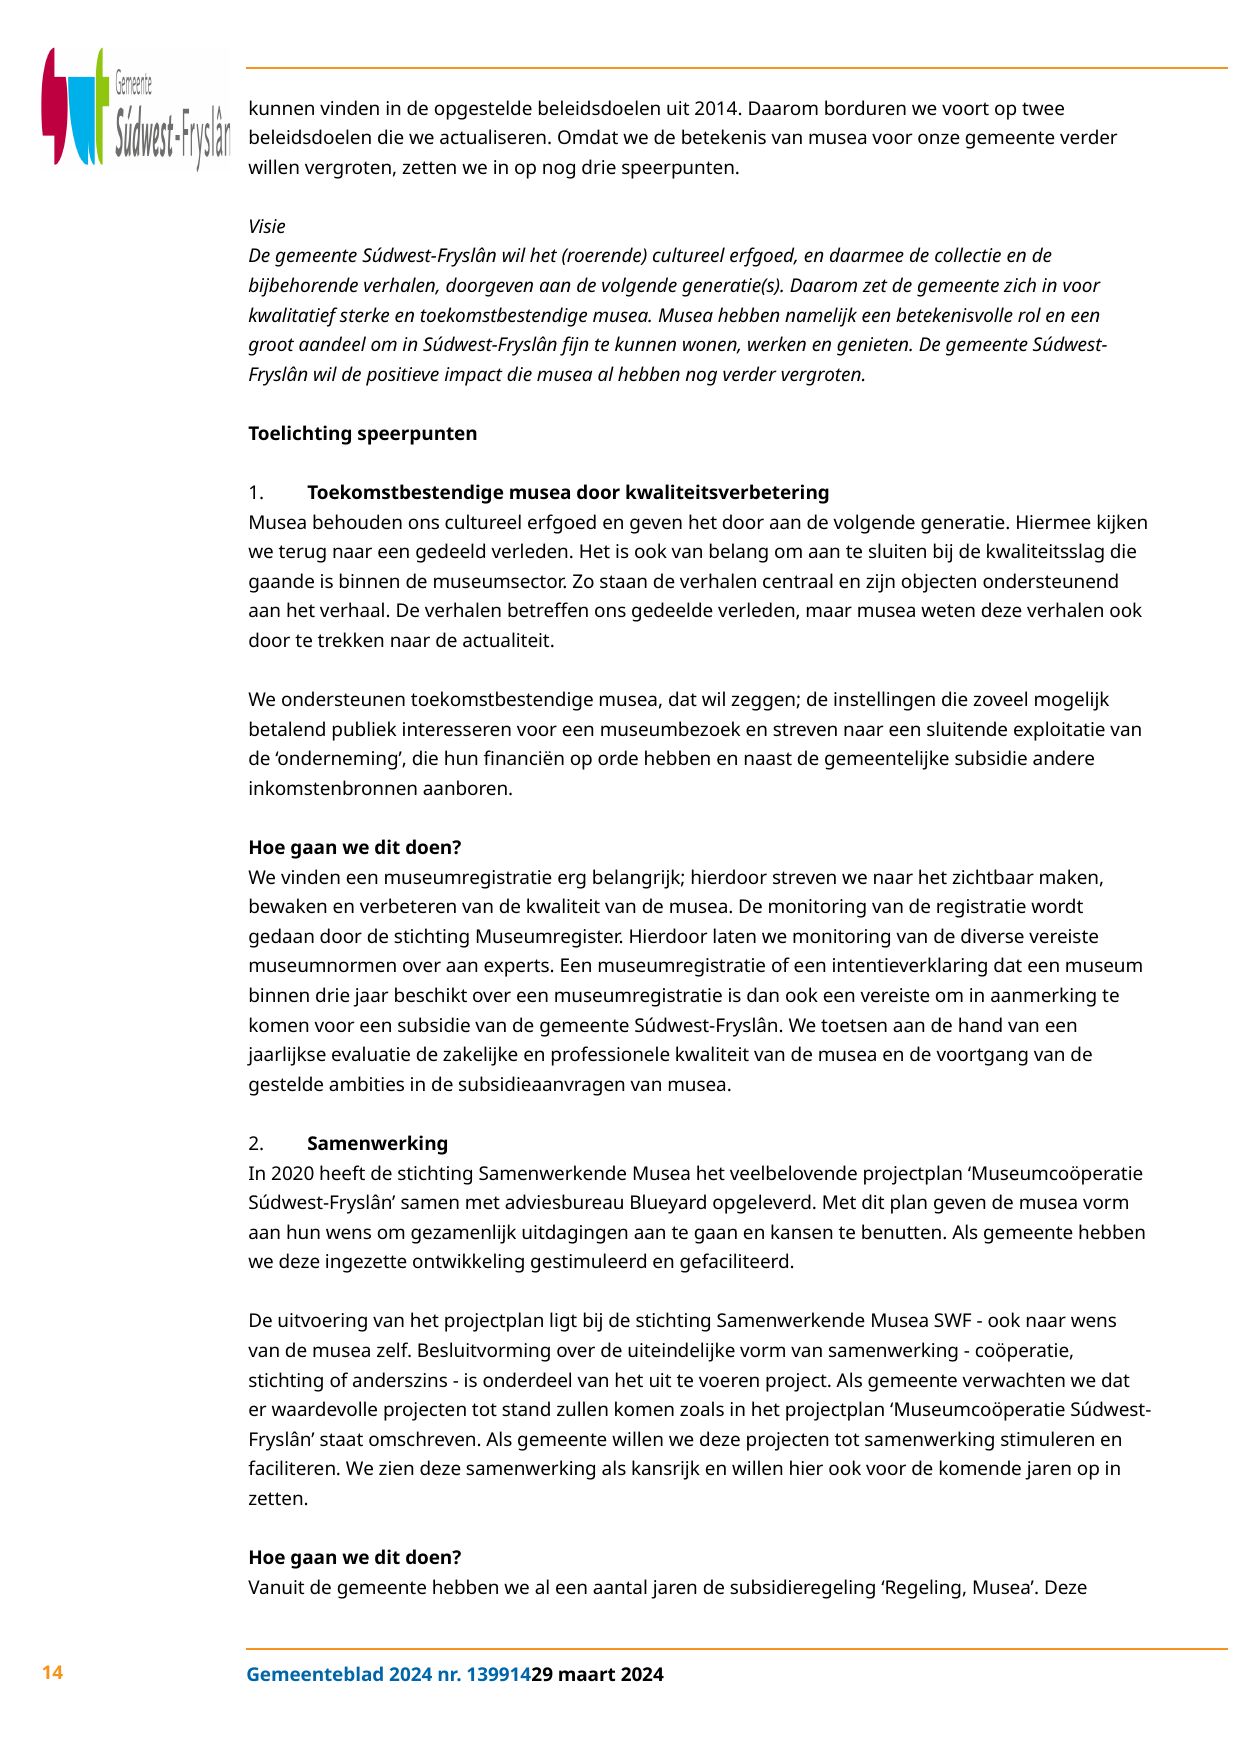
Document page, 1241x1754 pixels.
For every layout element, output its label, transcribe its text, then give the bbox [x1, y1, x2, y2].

text kunnen vinden in de opgestelde beleidsdoelen uit 2014. Daarom borduren we voort op twee beleidsdoelen die we actualiseren. Omdat we de betekenis van musea voor onze gemeente verder willen vergroten, zetten we in op nog drie speerpunten. [248, 95, 1152, 180]
text Musea behouden ons cultureel erfgoed en geven het door aan de volgende generatie. Hiermee kijken we terug naar een gedeeld verleden. Het is ook van belang om aan te sluiten bij de kwaliteitsslag die gaande is binnen de museumsector. Zo staan de verhalen centraal en zijn objecten ondersteunend aan het verhaal. De verhalen betreffen ons gedeelde verleden, maar musea weten deze verhalen ook door te trekken naar de actualiteit. [248, 509, 1152, 653]
text In 2020 heeft de stichting Samenwerkende Musea het veelbelovende projectplan ‘Museumcoöperatie Súdwest-Fryslân’ samen met adviesbureau Blueyard opgeleverd. Met dit plan geven de musea vorm aan hun wens om gezamenlijk uitdagingen aan te gaan en kansen te benutten. Als gemeente hebben we deze ingezette ontwikkeling gestimuleerd en gefaciliteerd. [248, 1160, 1152, 1274]
list Samenwerking [248, 1130, 1152, 1156]
picture [41, 47, 231, 172]
list Toekomstbestendige musea door kwaliteitsverbetering [248, 479, 1152, 505]
text Hoe gaan we dit doen? [248, 834, 1152, 860]
text Vanuit de gemeente hebben we al een aantal jaren de subsidieregeling ‘Regeling, Musea’. Deze [248, 1574, 1152, 1600]
text De uitvoering van het projectplan ligt bij de stichting Samenwerkende Musea SWF - ook naar wens van de musea zelf. Besluitvorming over de uiteindelijke vorm van samenwerking - coöperatie, stichting of anderszins - is onderdeel van het uit te voeren project. Als gemeente verwachten we dat er waardevolle projecten tot stand zullen komen zoals in het projectplan ‘Museumcoöperatie Súdwest-Fryslân’ staat omschreven. Als gemeente willen we deze projecten tot samenwerking stimuleren en faciliteren. We zien deze samenwerking als kansrijk en willen hier ook voor de komende jaren op in zetten. [248, 1308, 1152, 1511]
text We ondersteunen toekomstbestendige musea, dat wil zeggen; de instellingen die zoveel mogelijk betalend publiek interesseren voor een museumbezoek en streven naar een sluitende exploitatie van de ‘onderneming’, die hun financiën op orde hebben en naast de gemeentelijke subsidie andere inkomstenbronnen aanboren. [248, 686, 1152, 801]
text Visie [248, 213, 1152, 239]
text De gemeente Súdwest-Fryslân wil het (roerende) cultureel erfgoed, en daarmee de collectie en de bijbehorende verhalen, doorgeven aan de volgende generatie(s). Daarom zet de gemeente zich in voor kwalitatief sterke en toekomstbestendige musea. Musea hebben namelijk een betekenisvolle rol en een groot aandeel om in Súdwest-Fryslân fijn te kunnen wonen, werken en genieten. De gemeente Súdwest-Fryslân wil de positieve impact die musea al hebben nog verder vergroten. [248, 243, 1152, 387]
text Hoe gaan we dit doen? [248, 1544, 1152, 1570]
text We vinden een museumregistratie erg belangrijk; hierdoor streven we naar het zichtbaar maken, bewaken en verbeteren van de kwaliteit van de musea. De monitoring van de registratie wordt gedaan door de stichting Museumregister. Hierdoor laten we monitoring van de diverse vereiste museumnormen over aan experts. Een museumregistratie of een intentieverklaring dat een museum binnen drie jaar beschikt over een museumregistratie is dan ook een vereiste om in aanmerking te komen voor een subsidie van de gemeente Súdwest-Fryslân. We toetsen aan de hand van een jaarlijkse evaluatie de zakelijke en professionele kwaliteit van de musea en de voortgang van de gestelde ambities in de subsidieaanvragen van musea. [248, 864, 1152, 1097]
text Toelichting speerpunten [248, 420, 1152, 446]
